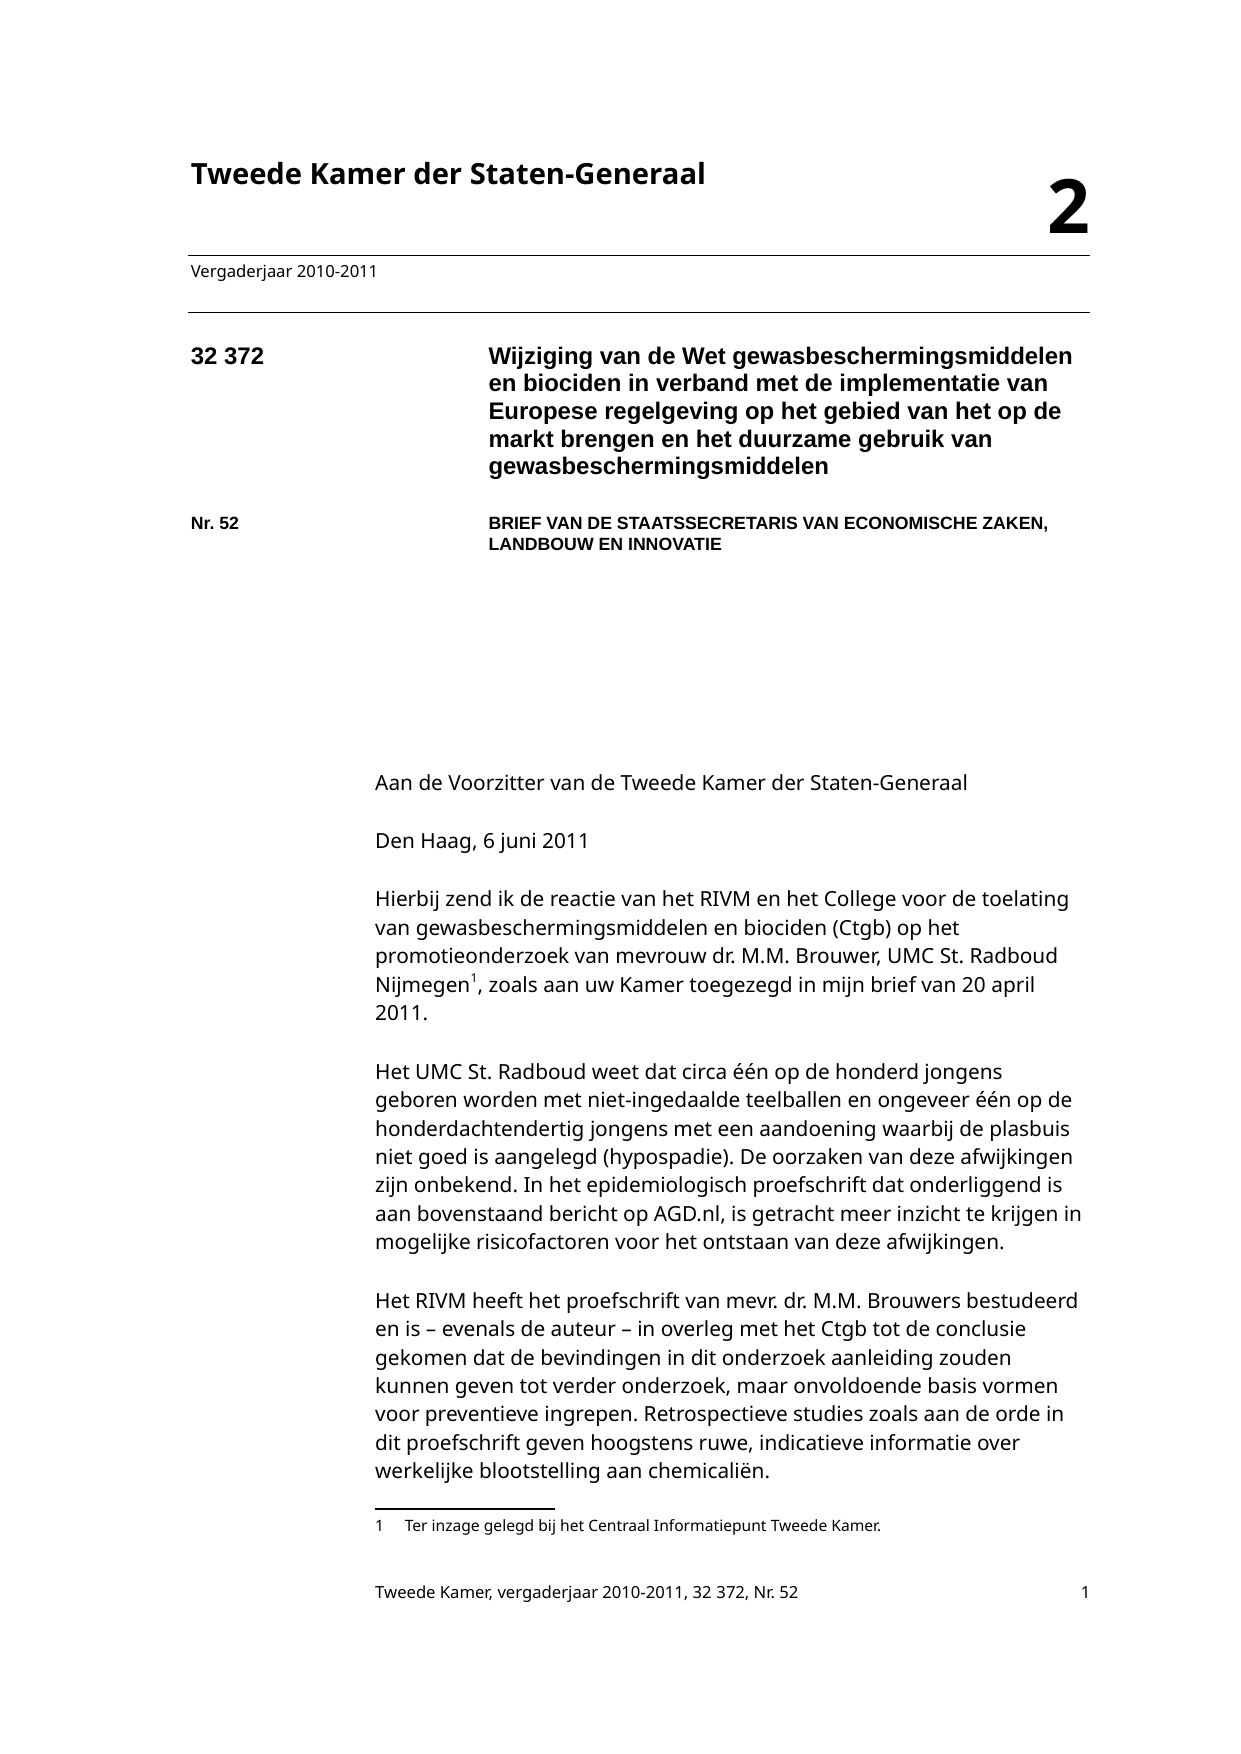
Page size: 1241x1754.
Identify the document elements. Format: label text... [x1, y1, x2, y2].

table_cell Wijziging van de Wet gewasbeschermingsmiddelen en biociden in verband met de implementatie van Europese regelgeving op het gebied van het op de markt brengen en het duurzame gebruik van gewasbeschermingsmiddelen [485, 339, 1090, 510]
table_cell [485, 256, 1090, 312]
table_cell Vergaderjaar 2010-2011 [188, 256, 485, 312]
text Den Haag, 6 juni 2011 [375, 826, 1090, 854]
table_cell Nr. 52 [188, 510, 485, 649]
table_cell 32 372 [188, 339, 485, 510]
text Ter inzage gelegd bij het Centraal Informatiepunt Tweede Kamer. [375, 1508, 1090, 1536]
table_cell [485, 313, 1090, 339]
table_header Tweede Kamer der Staten-Generaal [188, 150, 909, 255]
text Het RIVM heeft het proefschrift van mevr. dr. M.M. Brouwers bestudeerd en is – evenals de auteur – in overleg met het Ctgb tot de conclusie gekomen dat de bevindingen in dit onderzoek aanleiding zouden kunnen geven tot verder onderzoek, maar onvoldoende basis vormen voor preventieve ingrepen. Retrospectieve studies zoals aan de orde in dit proefschrift geven hoogstens ruwe, indicatieve informatie over werkelijke blootstelling aan chemicaliën. [375, 1286, 1090, 1485]
table_cell BRIEF VAN DE STAATSSECRETARIS VAN ECONOMISCHE ZAKEN, LANDBOUW EN INNOVATIE [485, 510, 1090, 649]
text Aan de Voorzitter van de Tweede Kamer der Staten-Generaal [375, 768, 1090, 796]
table_cell [188, 313, 485, 339]
table_header 2 [910, 150, 1090, 255]
text Het UMC St. Radboud weet dat circa één op de honderd jongens geboren worden met niet-ingedaalde teelballen en ongeveer één op de honderdachtendertig jongens met een aandoening waarbij de plasbuis niet goed is aangelegd (hypospadie). De oorzaken van deze afwijkingen zijn onbekend. In het epidemiologisch proefschrift dat onderliggend is aan bovenstaand bericht op AGD.nl, is getracht meer inzicht te krijgen in mogelijke risicofactoren voor het ontstaan van deze afwijkingen. [375, 1057, 1090, 1256]
text Hierbij zend ik de reactie van het RIVM en het College voor de toelating van gewasbeschermingsmiddelen en biociden (Ctgb) op het promotieonderzoek van mevrouw dr. M.M. Brouwer, UMC St. Radboud Nijmegen, zoals aan uw Kamer toegezegd in mijn brief van 20 april 2011. [375, 884, 1090, 1027]
